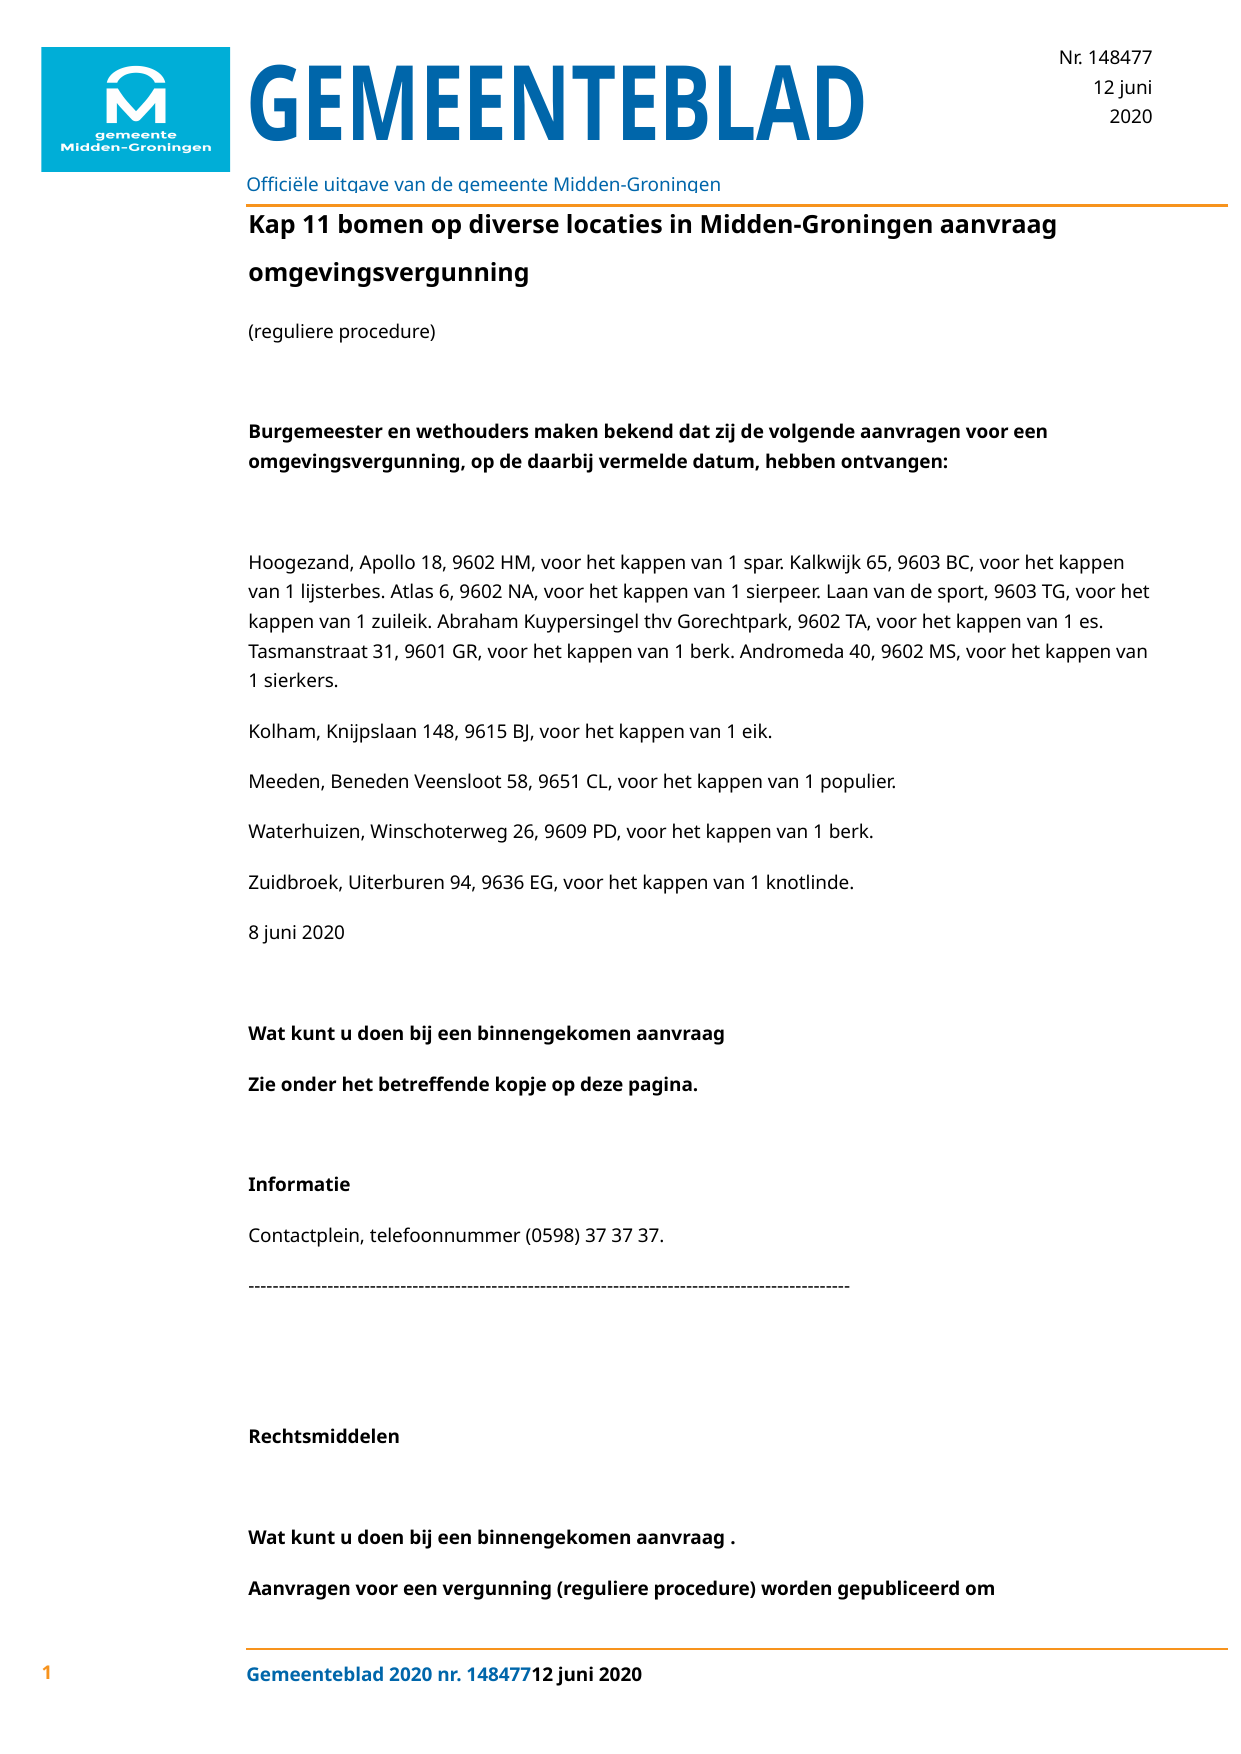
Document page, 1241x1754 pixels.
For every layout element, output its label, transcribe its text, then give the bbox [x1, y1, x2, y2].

text Contactplein, telefoonnummer (0598) 37 37 37. [248, 1222, 1152, 1248]
text Wat kunt u doen bij een binnengekomen aanvraag . [248, 1524, 1152, 1550]
picture [184, 146, 190, 153]
picture [107, 89, 165, 122]
text Kap 11 bomen op diverse locaties in Midden-Groningen aanvraag omgevingsvergunning [248, 207, 1152, 288]
text Kolham, Knijpslaan 148, 9615 BJ, voor het kappen van 1 eik. [248, 718, 1152, 744]
text (reguliere procedure) [248, 318, 1152, 344]
text Waterhuizen, Winschoterweg 26, 9609 PD, voor het kappen van 1 berk. [248, 819, 1152, 844]
text Zie onder het betreffende kopje op deze pagina. [248, 1071, 1152, 1097]
text Wat kunt u doen bij een binnengekomen aanvraag [248, 1020, 1152, 1046]
text Aanvragen voor een vergunning (reguliere procedure) worden gepubliceerd om [248, 1575, 1152, 1601]
picture [108, 66, 164, 82]
text Rechtsmiddelen [248, 1424, 1152, 1449]
text Burgemeester en wethouders maken bekend dat zij de volgende aanvragen voor een omgevingsvergunning, op de daarbij vermelde datum, hebben ontvangen: [248, 419, 1152, 474]
text Meeden, Beneden Veensloot 58, 9651 CL, voor het kappen van 1 populier. [248, 768, 1152, 794]
text Zuidbroek, Uiterburen 94, 9636 EG, voor het kappen van 1 knotlinde. [248, 869, 1152, 895]
text Hoogezand, Apollo 18, 9602 HM, voor het kappen van 1 spar. Kalkwijk 65, 9603 BC, voor het kappen van 1 lijsterbes. Atlas 6, 9602 NA, voor het kappen van 1 sierpeer. Laan van de sport, 9603 TG, voor het kappen van 1 zuileik. Abraham Kuypersingel thv Gorechtpark, 9602 TA, voor het kappen van 1 es. Tasmanstraat 31, 9601 GR, voor het kappen van 1 berk. Andromeda 40, 9602 MS, voor het kappen van 1 sierkers. [248, 549, 1152, 693]
text 8 juni 2020 [248, 919, 1152, 945]
text Informatie [248, 1172, 1152, 1197]
text --------------------------------------------------------------------------------------------------- [248, 1272, 1152, 1298]
